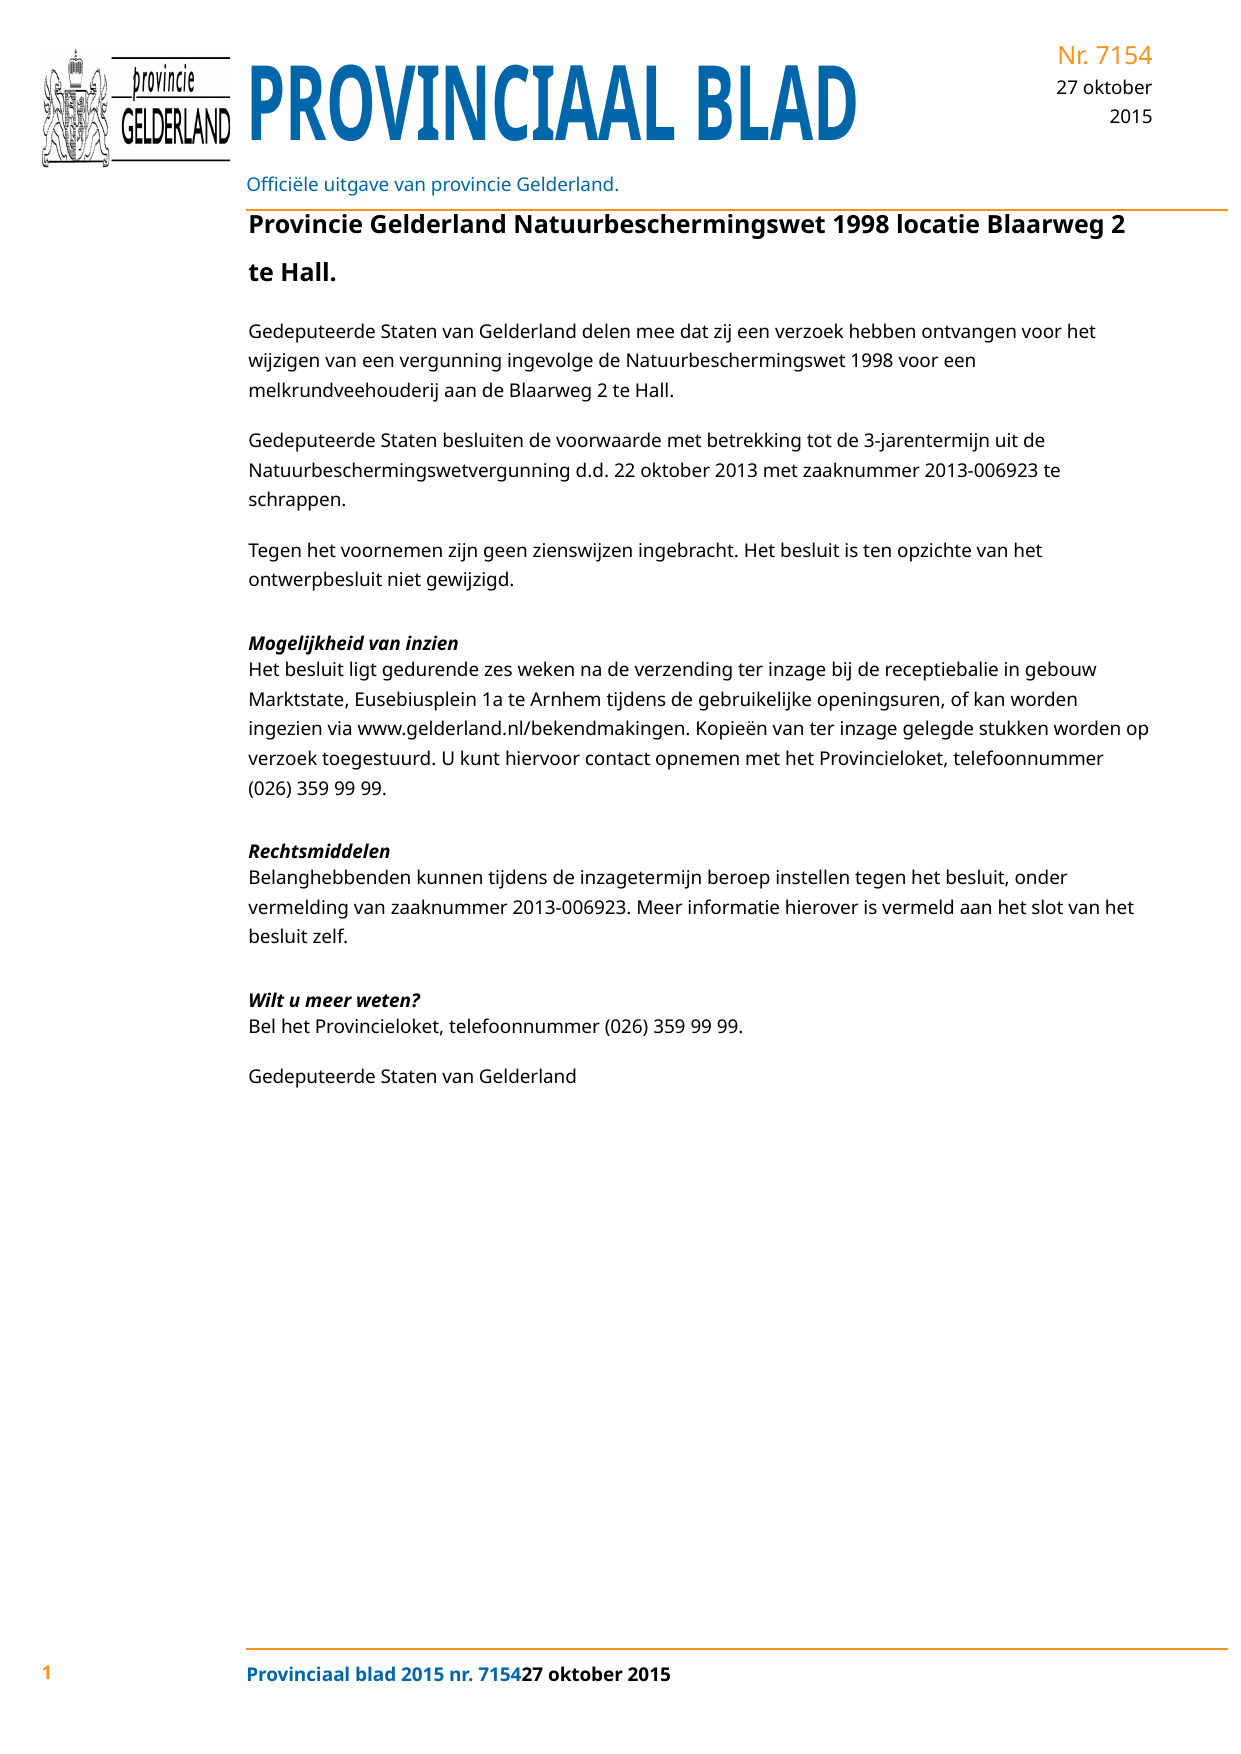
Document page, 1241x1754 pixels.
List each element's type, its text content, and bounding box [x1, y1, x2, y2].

text Mogelijkheid van inzien [248, 631, 1152, 656]
text Provincie Gelderland Natuurbeschermingswet 1998 locatie Blaarweg 2 te Hall. [248, 211, 1152, 288]
text Gedeputeerde Staten van Gelderland [248, 1064, 1152, 1089]
picture [41, 47, 231, 172]
text Gedeputeerde Staten van Gelderland delen mee dat zij een verzoek hebben ontvangen voor het wijzigen van een vergunning ingevolge de Natuurbeschermingswet 1998 voor een melkrundveehouderij aan de Blaarweg 2 te Hall. [248, 318, 1152, 403]
text Gedeputeerde Staten besluiten de voorwaarde met betrekking tot de 3-jarentermijn uit de Natuurbeschermingswetvergunning d.d. 22 oktober 2013 met zaaknummer 2013-006923 te schrappen. [248, 427, 1152, 512]
text Wilt u meer weten? [248, 987, 1152, 1013]
text Bel het Provincieloket, telefoonnummer (026) 359 99 99. [248, 1013, 1152, 1039]
text Belanghebbenden kunnen tijdens de inzagetermijn beroep instellen tegen het besluit, onder vermelding van zaaknummer 2013-006923. Meer informatie hierover is vermeld aan het slot van het besluit zelf. [248, 864, 1152, 949]
text Tegen het voornemen zijn geen zienswijzen ingebracht. Het besluit is ten opzichte van het ontwerpbesluit niet gewijzigd. [248, 537, 1152, 592]
text Het besluit ligt gedurende zes weken na de verzending ter inzage bij de receptiebalie in gebouw Marktstate, Eusebiusplein 1a te Arnhem tijdens de gebruikelijke openingsuren, of kan worden ingezien via www.gelderland.nl/bekendmakingen. Kopieën van ter inzage gelegde stukken worden op verzoek toegestuurd. U kunt hiervoor contact opnemen met het Provincieloket, telefoonnummer (026) 359 99 99. [248, 656, 1152, 800]
text Rechtsmiddelen [248, 839, 1152, 864]
